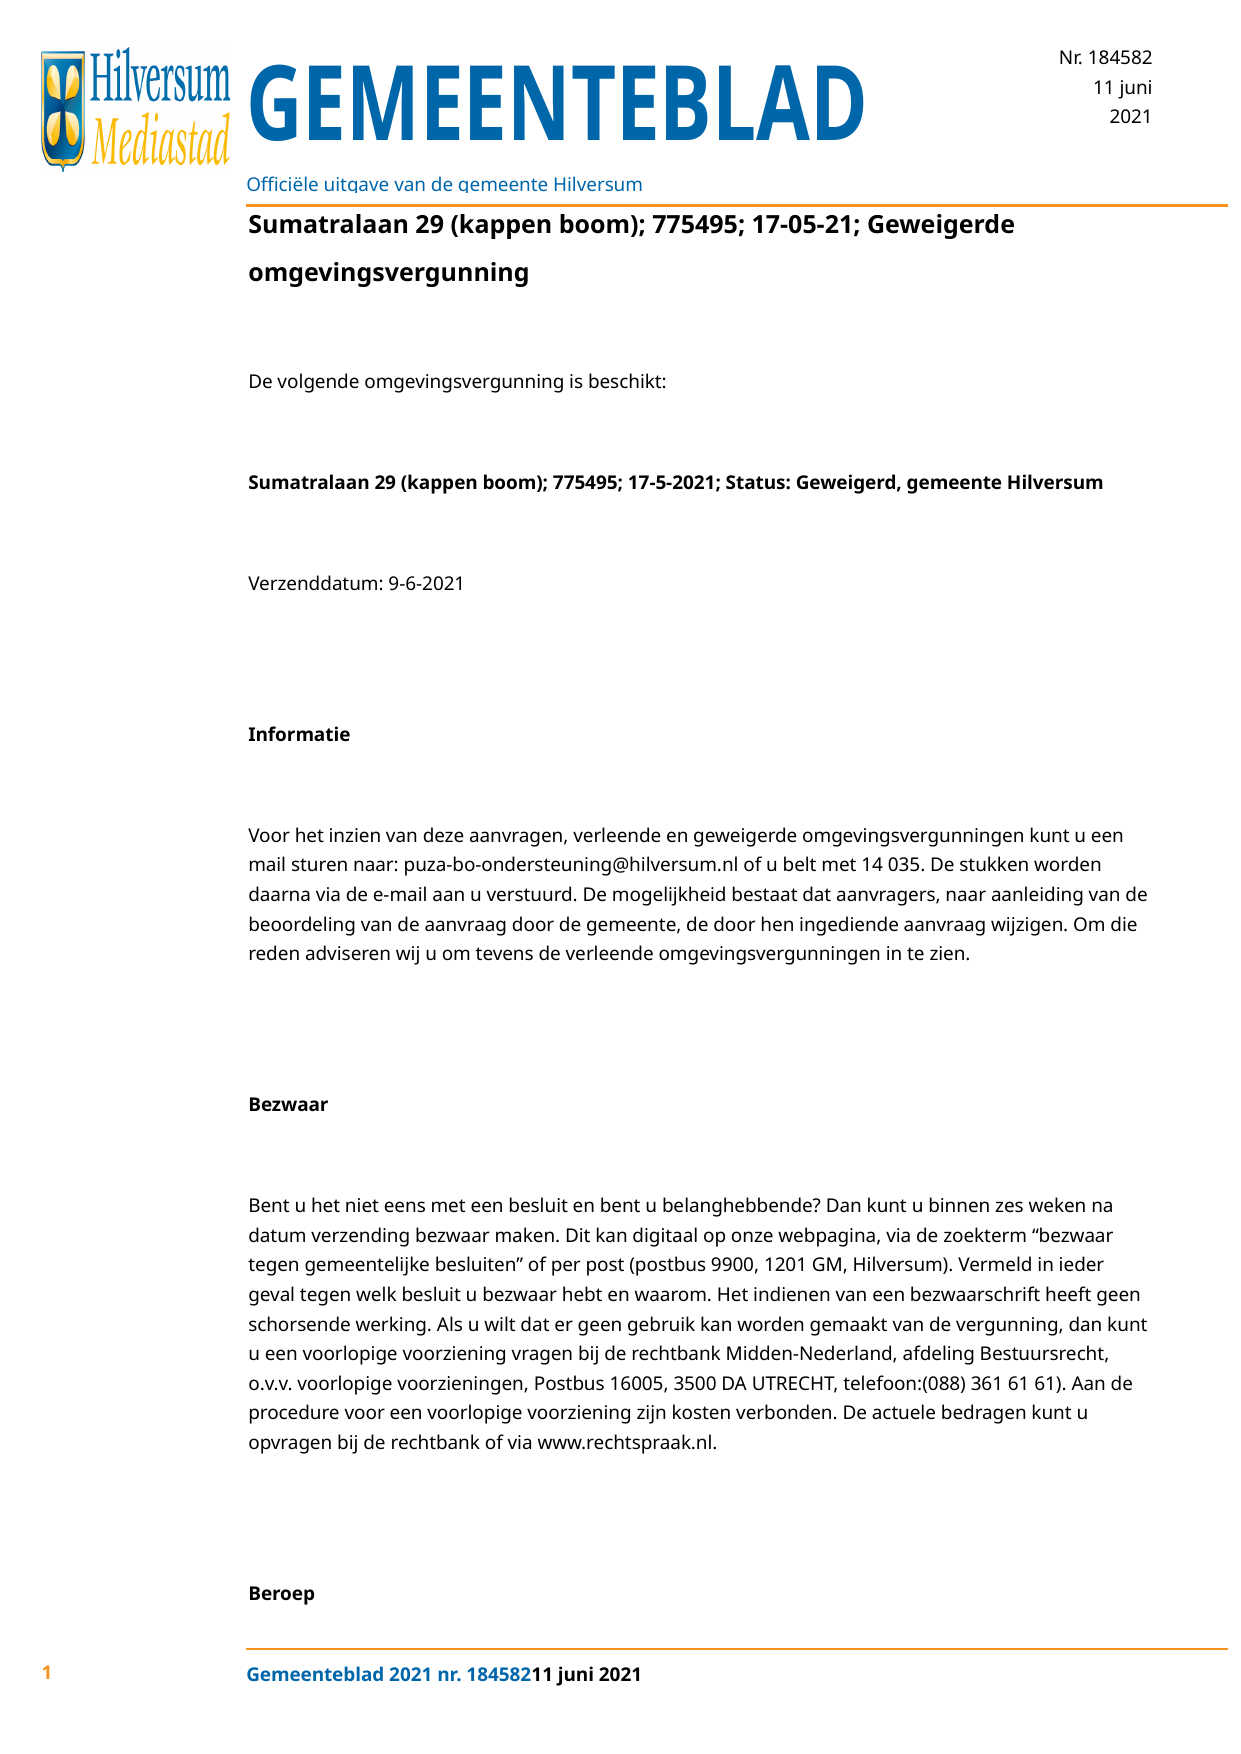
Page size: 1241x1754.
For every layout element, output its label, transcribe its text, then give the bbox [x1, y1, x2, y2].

text Beroep [248, 1580, 1152, 1606]
text Bezwaar [248, 1092, 1152, 1117]
text Verzenddatum: 9-6-2021 [248, 570, 1152, 596]
text Informatie [248, 721, 1152, 747]
text De volgende omgevingsvergunning is beschikt: [248, 368, 1152, 394]
text Voor het inzien van deze aanvragen, verleende en geweigerde omgevingsvergunningen kunt u een mail sturen naar: puza-bo-ondersteuning@hilversum.nl of u belt met 14 035. De stukken worden daarna via de e-mail aan u verstuurd. De mogelijkheid bestaat dat aanvragers, naar aanleiding van de beoordeling van de aanvraag door de gemeente, de door hen ingediende aanvraag wijzigen. Om die reden adviseren wij u om tevens de verleende omgevingsvergunningen in te zien. [248, 822, 1152, 966]
picture [41, 47, 231, 172]
text Bent u het niet eens met een besluit en bent u belanghebbende? Dan kunt u binnen zes weken na datum verzending bezwaar maken. Dit kan digitaal op onze webpagina, via de zoekterm “bezwaar tegen gemeentelijke besluiten” of per post (postbus 9900, 1201 GM, Hilversum). Vermeld in ieder geval tegen welk besluit u bezwaar hebt en waarom. Het indienen van een bezwaarschrift heeft geen schorsende werking. Als u wilt dat er geen gebruik kan worden gemaakt van de vergunning, dan kunt u een voorlopige voorziening vragen bij de rechtbank Midden-Nederland, afdeling Bestuursrecht, o.v.v. voorlopige voorzieningen, Postbus 16005, 3500 DA UTRECHT, telefoon:(088) 361 61 61). Aan de procedure voor een voorlopige voorziening zijn kosten verbonden. De actuele bedragen kunt u opvragen bij de rechtbank of via www.rechtspraak.nl. [248, 1192, 1152, 1455]
text Sumatralaan 29 (kappen boom); 775495; 17-5-2021; Status: Geweigerd, gemeente Hilversum [248, 469, 1152, 495]
text Sumatralaan 29 (kappen boom); 775495; 17-05-21; Geweigerde omgevingsvergunning [248, 207, 1152, 288]
